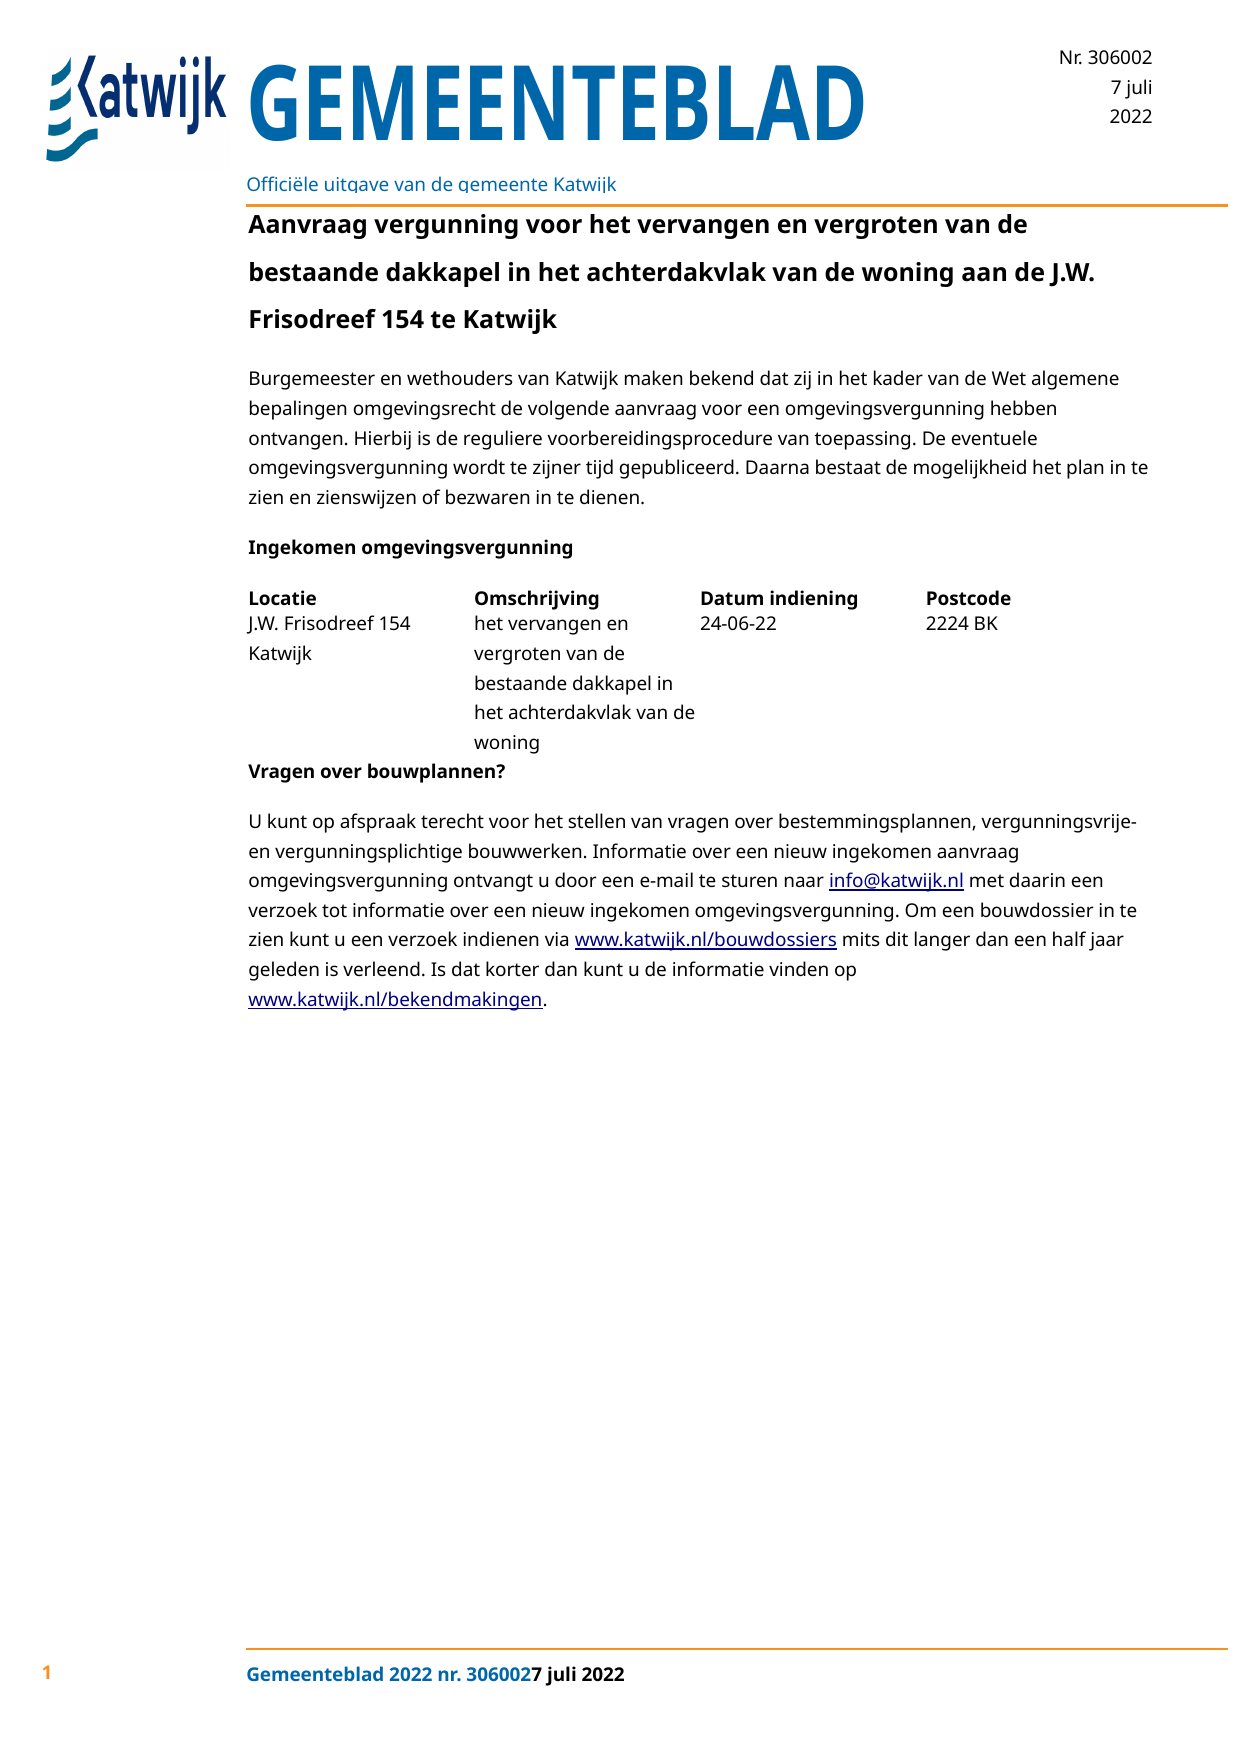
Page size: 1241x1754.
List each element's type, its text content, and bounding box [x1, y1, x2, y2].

table_header Postcode [926, 585, 1152, 611]
table_header Omschrijving [474, 585, 700, 611]
table_cell 2224 BK [926, 611, 1152, 754]
text Ingekomen omgevingsvergunning [248, 534, 1152, 560]
table_cell J.W. Frisodreef 154 Katwijk [248, 611, 474, 754]
text Burgemeester en wethouders van Katwijk maken bekend dat zij in het kader van de Wet algemene bepalingen omgevingsrecht de volgende aanvraag voor een omgevingsvergunning hebben ontvangen. Hierbij is de reguliere voorbereidingsprocedure van toepassing. De eventuele omgevingsvergunning wordt te zijner tijd gepubliceerd. Daarna bestaat de mogelijkheid het plan in te zien en zienswijzen of bezwaren in te dienen. [248, 366, 1152, 509]
table_header Datum indiening [700, 585, 926, 611]
table_cell 24-06-22 [700, 611, 926, 754]
text U kunt op afspraak terecht voor het stellen van vragen over bestemmingsplannen, vergunningsvrije- en vergunningsplichtige bouwwerken. Informatie over een nieuw ingekomen aanvraag omgevingsvergunning ontvangt u door een e-mail te sturen naar info@katwijk.nl met daarin een verzoek tot informatie over een nieuw ingekomen omgevingsvergunning. Om een bouwdossier in te zien kunt u een verzoek indienen via www.katwijk.nl/bouwdossiers mits dit langer dan een half jaar geleden is verleend. Is dat korter dan kunt u de informatie vinden op www.katwijk.nl/bekendmakingen. [248, 808, 1152, 1011]
text Aanvraag vergunning voor het vervangen en vergroten van de bestaande dakkapel in het achterdakvlak van de woning aan de J.W. Frisodreef 154 te Katwijk [248, 207, 1152, 336]
table_cell het vervangen en vergroten van de bestaande dakkapel in het achterdakvlak van de woning [474, 611, 700, 754]
table_header Locatie [248, 585, 474, 611]
picture [41, 47, 231, 172]
text Vragen over bouwplannen? [248, 758, 1152, 783]
